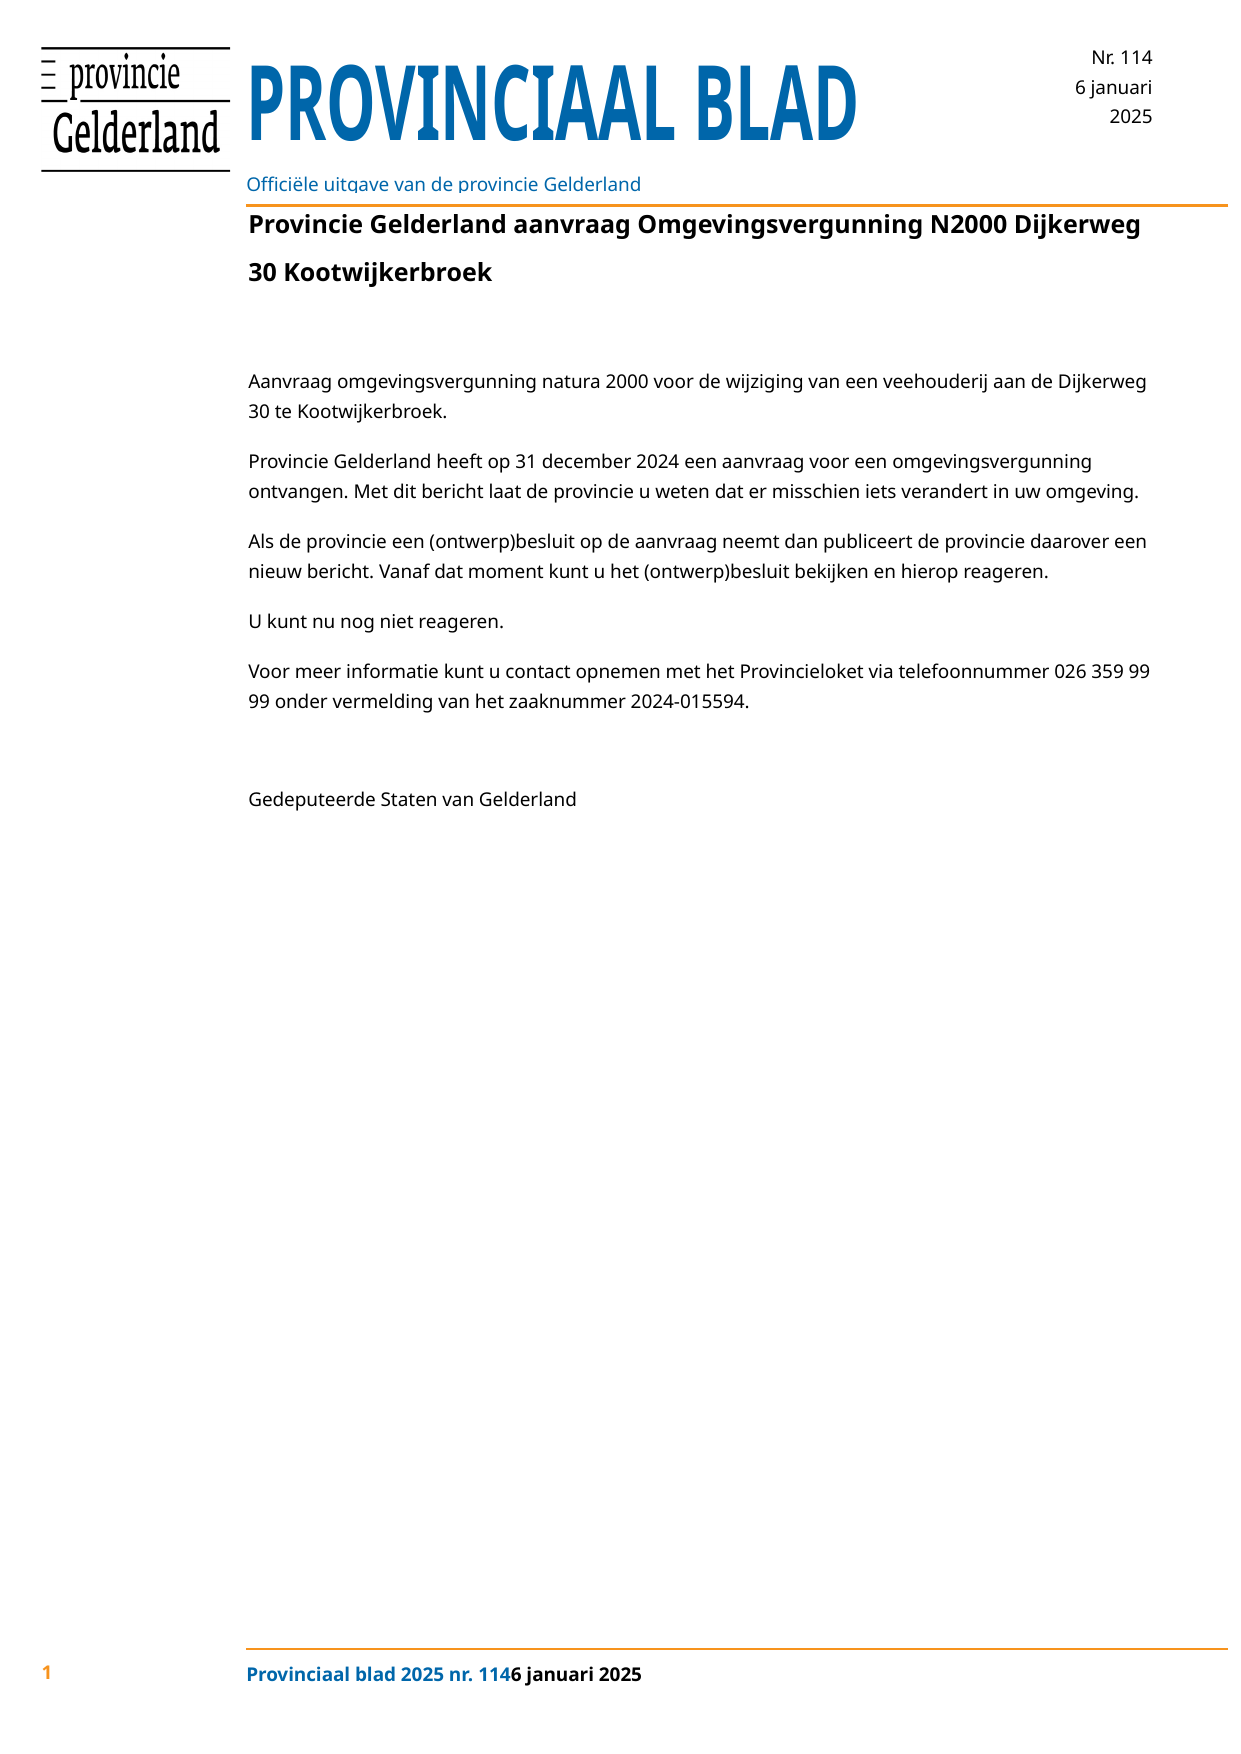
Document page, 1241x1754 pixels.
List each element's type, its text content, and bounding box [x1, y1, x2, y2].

text Provincie Gelderland aanvraag Omgevingsvergunning N2000 Dijkerweg 30 Kootwijkerbroek [248, 207, 1152, 288]
text Voor meer informatie kunt u contact opnemen met het Provincieloket via telefoonnummer 026 359 99 99 onder vermelding van het zaaknummer 2024-015594. [248, 659, 1152, 714]
text Als de provincie een (ontwerp)besluit op de aanvraag neemt dan publiceert de provincie daarover een nieuw bericht. Vanaf dat moment kunt u het (ontwerp)besluit bekijken en hierop reageren. [248, 528, 1152, 584]
text Gedeputeerde Staten van Gelderland [248, 787, 1152, 812]
text U kunt nu nog niet reageren. [248, 608, 1152, 634]
picture [41, 47, 231, 172]
text Aanvraag omgevingsvergunning natura 2000 voor de wijziging van een veehouderij aan de Dijkerweg 30 te Kootwijkerbroek. [248, 368, 1152, 424]
text Provincie Gelderland heeft op 31 december 2024 een aanvraag voor een omgevingsvergunning ontvangen. Met dit bericht laat de provincie u weten dat er misschien iets verandert in uw omgeving. [248, 448, 1152, 504]
